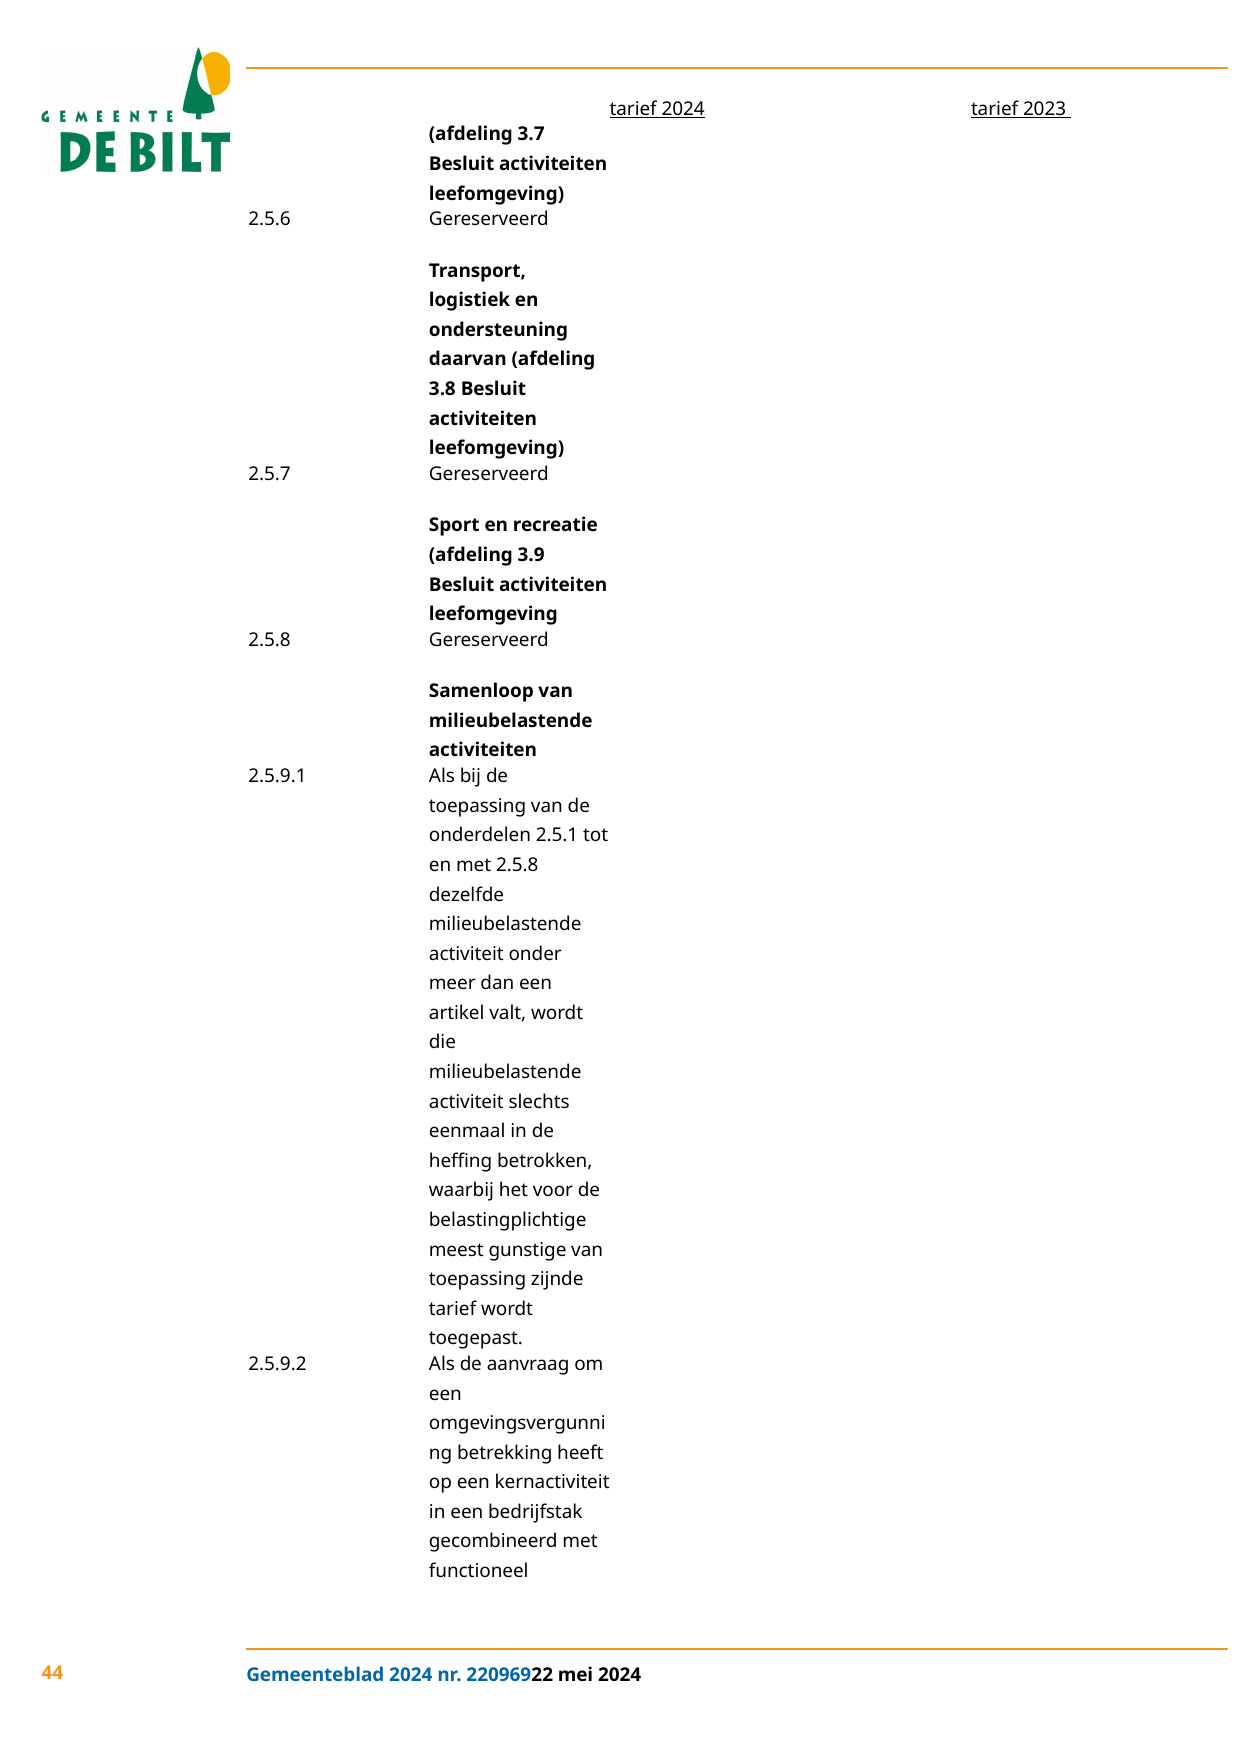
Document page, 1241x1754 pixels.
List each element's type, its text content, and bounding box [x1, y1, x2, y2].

table_cell [971, 231, 1152, 257]
table_cell Als bij de toepassing van de onderdelen 2.5.1 tot en met 2.5.8 dezelfde milieubelastende activiteit onder meer dan een artikel valt, wordt die milieubelastende activiteit slechts eenmaal in de heffing betrokken, waarbij het voor de belastingplichtige meest gunstige van toepassing zijnde tarief wordt toegepast. [429, 763, 609, 1350]
table_cell [609, 257, 971, 460]
table_cell Gereserveerd [429, 460, 609, 486]
table_cell [609, 486, 971, 512]
table_cell [971, 626, 1152, 652]
table_cell [248, 678, 429, 762]
table_cell [248, 121, 429, 205]
table_cell [971, 460, 1152, 486]
table_cell [609, 1350, 971, 1583]
table_cell [609, 626, 971, 652]
table_header [429, 95, 609, 121]
table_header tarief 2023 [971, 95, 1152, 121]
table_cell [971, 678, 1152, 762]
table_cell [609, 678, 971, 762]
table_cell Samenloop van milieubelastende activiteiten [429, 678, 609, 762]
table_cell [248, 231, 429, 257]
table_cell Gereserveerd [429, 205, 609, 231]
table_cell 2.5.8 [248, 626, 429, 652]
table_cell [609, 763, 971, 1350]
table_cell 2.5.7 [248, 460, 429, 486]
table_cell [971, 257, 1152, 460]
table_cell 2.5.9.1 [248, 763, 429, 1350]
table_cell [971, 121, 1152, 205]
table_cell 2.5.6 [248, 205, 429, 231]
table_cell [609, 512, 971, 626]
table_cell [609, 231, 971, 257]
table_cell [609, 460, 971, 486]
table_cell 2.5.9.2 [248, 1350, 429, 1583]
table_cell [971, 486, 1152, 512]
table_header tarief 2024 [609, 95, 971, 121]
table_cell Sport en recreatie (afdeling 3.9 Besluit activiteiten leefomgeving [429, 512, 609, 626]
table_cell [971, 1350, 1152, 1583]
table_cell [248, 257, 429, 460]
table_header [248, 95, 429, 121]
table_cell [971, 512, 1152, 626]
table_cell [971, 205, 1152, 231]
table_cell [248, 512, 429, 626]
table_cell Als de aanvraag om een omgevingsvergunning betrekking heeft op een kernactiviteit in een bedrijfstak gecombineerd met functioneel [429, 1350, 609, 1583]
table_cell [429, 652, 609, 677]
table_cell [248, 652, 429, 677]
table_cell Gereserveerd [429, 626, 609, 652]
table_cell [429, 231, 609, 257]
picture [41, 47, 231, 172]
table_cell Transport, logistiek en ondersteuning daarvan (afdeling 3.8 Besluit activiteiten leefomgeving) [429, 257, 609, 460]
table_cell [609, 652, 971, 677]
table_cell [248, 486, 429, 512]
table_cell (afdeling 3.7 Besluit activiteiten leefomgeving) [429, 121, 609, 205]
table_cell [429, 486, 609, 512]
table_cell [971, 763, 1152, 1350]
table_cell [609, 121, 971, 205]
table_cell [609, 205, 971, 231]
table_cell [971, 652, 1152, 677]
